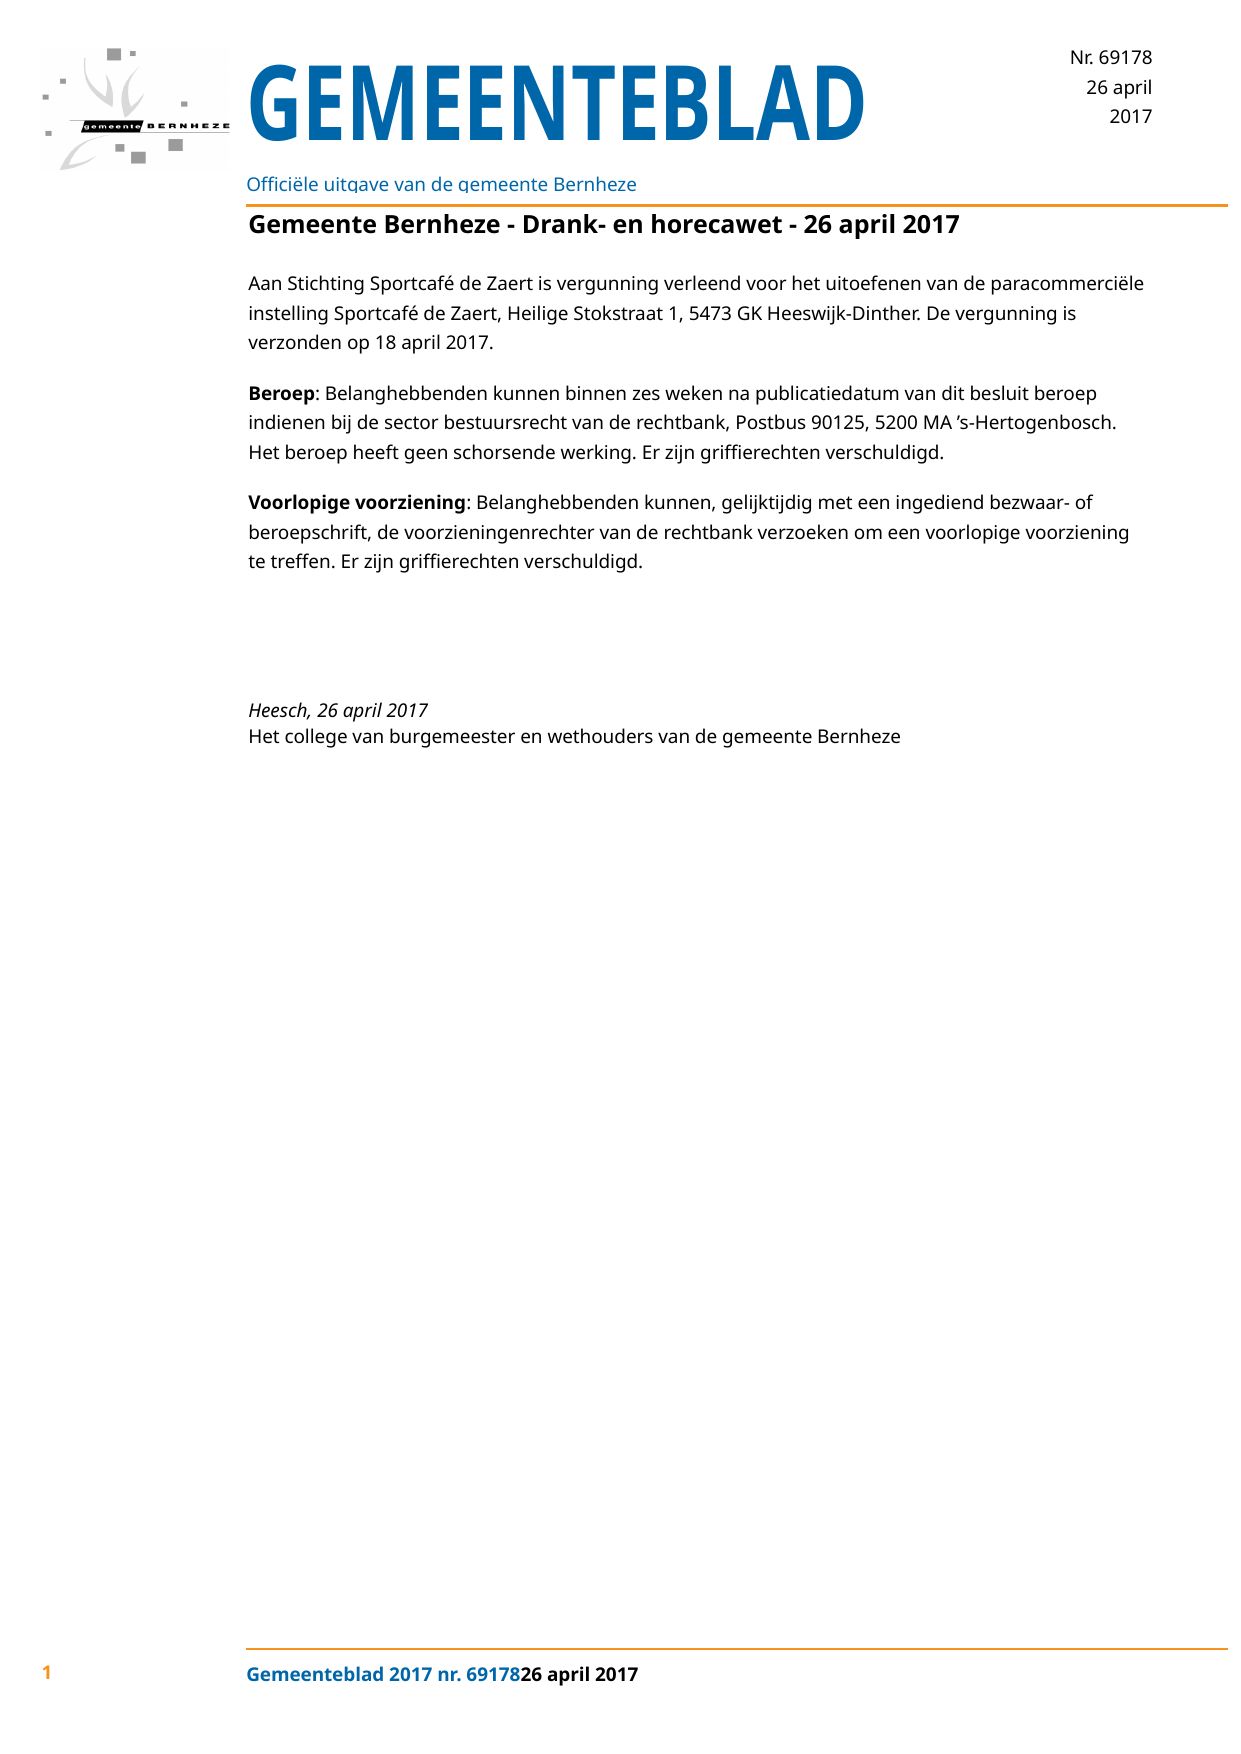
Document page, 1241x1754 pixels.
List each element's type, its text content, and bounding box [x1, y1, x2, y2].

text Gemeente Bernheze - Drank- en horecawet - 26 april 2017 [248, 207, 1152, 241]
text Voorlopige voorziening: Belanghebbenden kunnen, gelijktijdig met een ingediend bezwaar- of beroepschrift, de voorzieningenrechter van de rechtbank verzoeken om een voorlopige voorziening te treffen. Er zijn griffierechten verschuldigd. [248, 489, 1152, 574]
picture [41, 47, 231, 172]
text Het college van burgemeester en wethouders van de gemeente Bernheze [248, 723, 1152, 749]
text Heesch, 26 april 2017 [248, 697, 1152, 723]
text Aan Stichting Sportcafé de Zaert is vergunning verleend voor het uitoefenen van de paracommerciële instelling Sportcafé de Zaert, Heilige Stokstraat 1, 5473 GK Heeswijk-Dinther. De vergunning is verzonden op 18 april 2017. [248, 270, 1152, 355]
text Beroep: Belanghebbenden kunnen binnen zes weken na publicatiedatum van dit besluit beroep indienen bij de sector bestuursrecht van de rechtbank, Postbus 90125, 5200 MA ’s-Hertogenbosch. Het beroep heeft geen schorsende werking. Er zijn griffierechten verschuldigd. [248, 380, 1152, 465]
